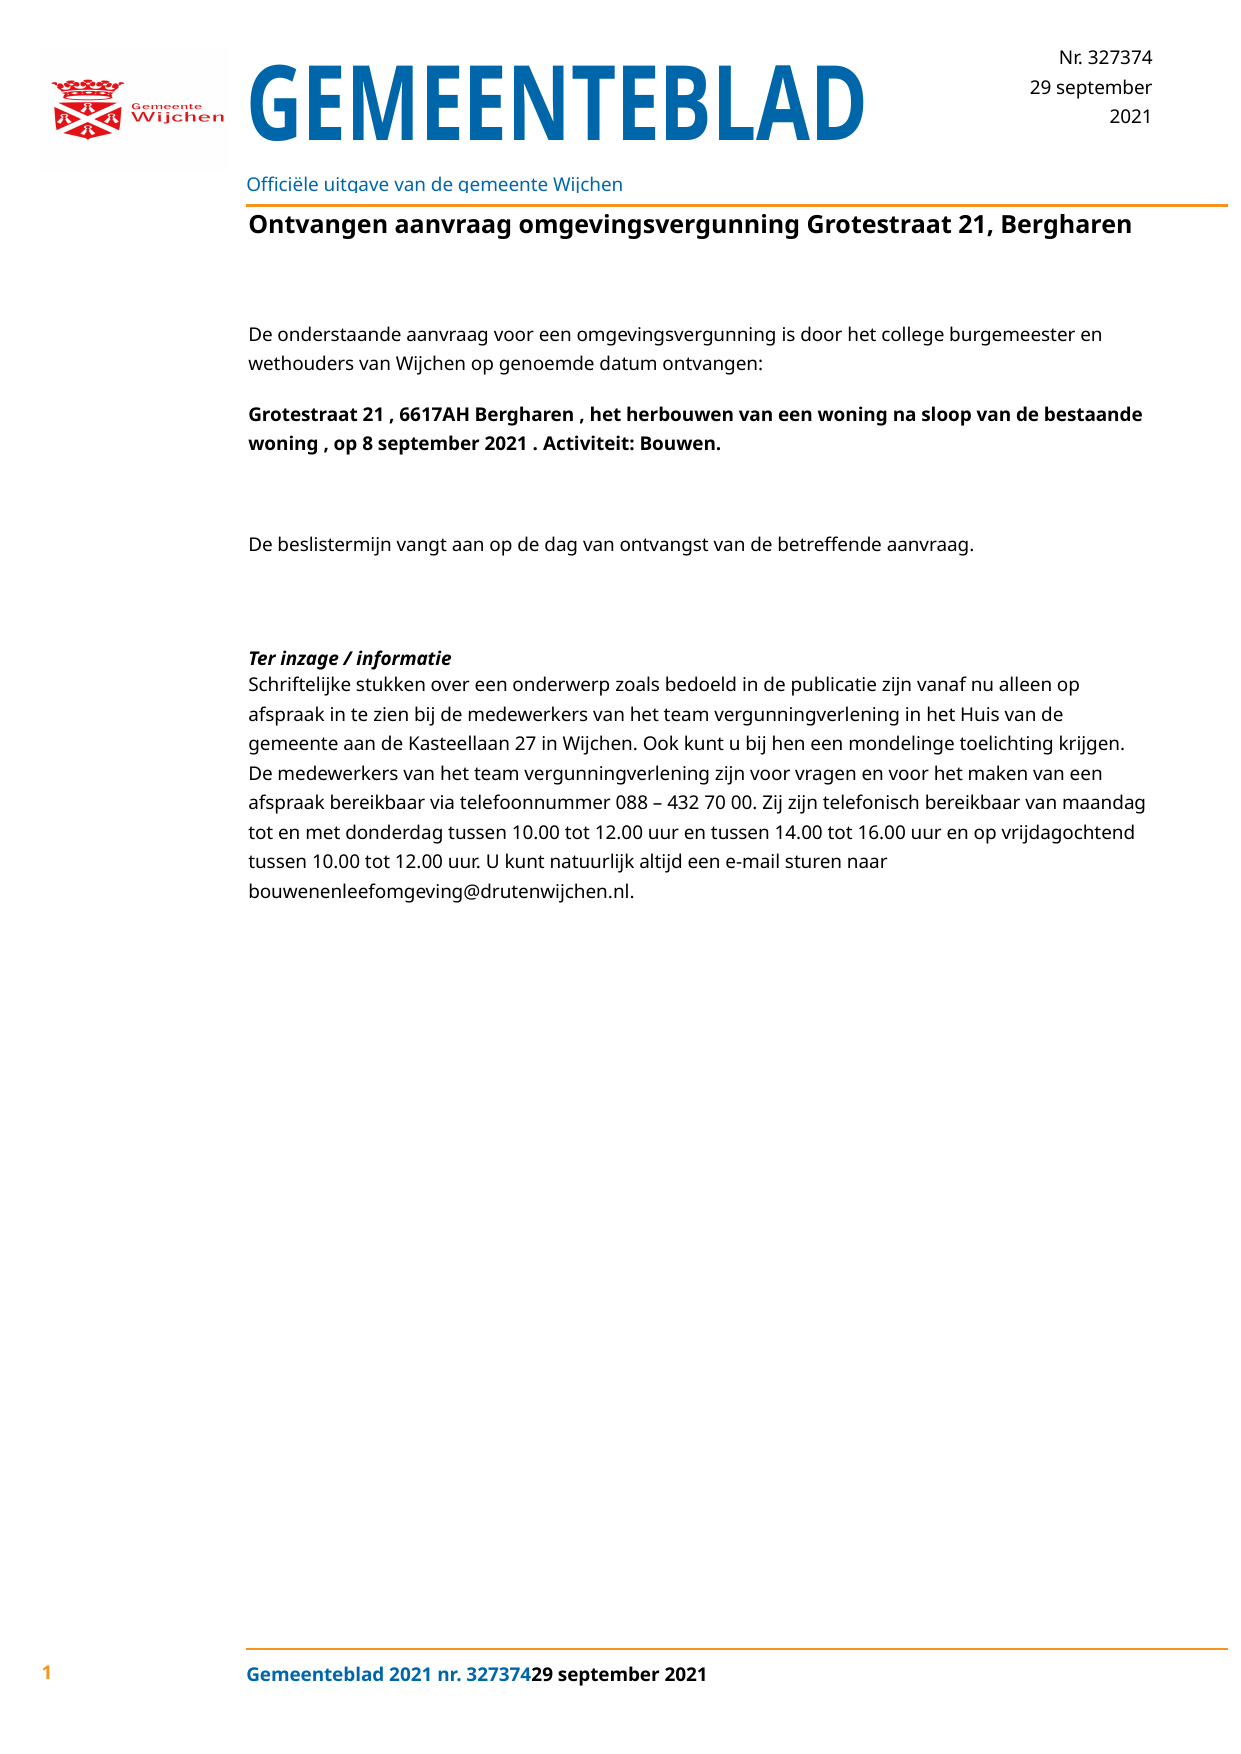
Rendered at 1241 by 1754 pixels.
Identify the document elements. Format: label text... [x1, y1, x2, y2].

text Grotestraat 21 , 6617AH Bergharen , het herbouwen van een woning na sloop van de bestaande woning , op 8 september 2021 . Activiteit: Bouwen. [248, 401, 1152, 456]
text Ter inzage / informatie [248, 646, 1152, 671]
text De onderstaande aanvraag voor een omgevingsvergunning is door het college burgemeester en wethouders van Wijchen op genoemde datum ontvangen: [248, 321, 1152, 376]
text Ontvangen aanvraag omgevingsvergunning Grotestraat 21, Bergharen [248, 207, 1152, 241]
text De beslistermijn vangt aan op de dag van ontvangst van de betreffende aanvraag. [248, 531, 1152, 557]
picture [41, 47, 231, 172]
text Schriftelijke stukken over een onderwerp zoals bedoeld in de publicatie zijn vanaf nu alleen op afspraak in te zien bij de medewerkers van het team vergunningverlening in het Huis van de gemeente aan de Kasteellaan 27 in Wijchen. Ook kunt u bij hen een mondelinge toelichting krijgen. De medewerkers van het team vergunningverlening zijn voor vragen en voor het maken van een afspraak bereikbaar via telefoonnummer 088 – 432 70 00. Zij zijn telefonisch bereikbaar van maandag tot en met donderdag tussen 10.00 tot 12.00 uur en tussen 14.00 tot 16.00 uur en op vrijdagochtend tussen 10.00 tot 12.00 uur. U kunt natuurlijk altijd een e-mail sturen naar bouwenenleefomgeving@drutenwijchen.nl. [248, 671, 1152, 904]
